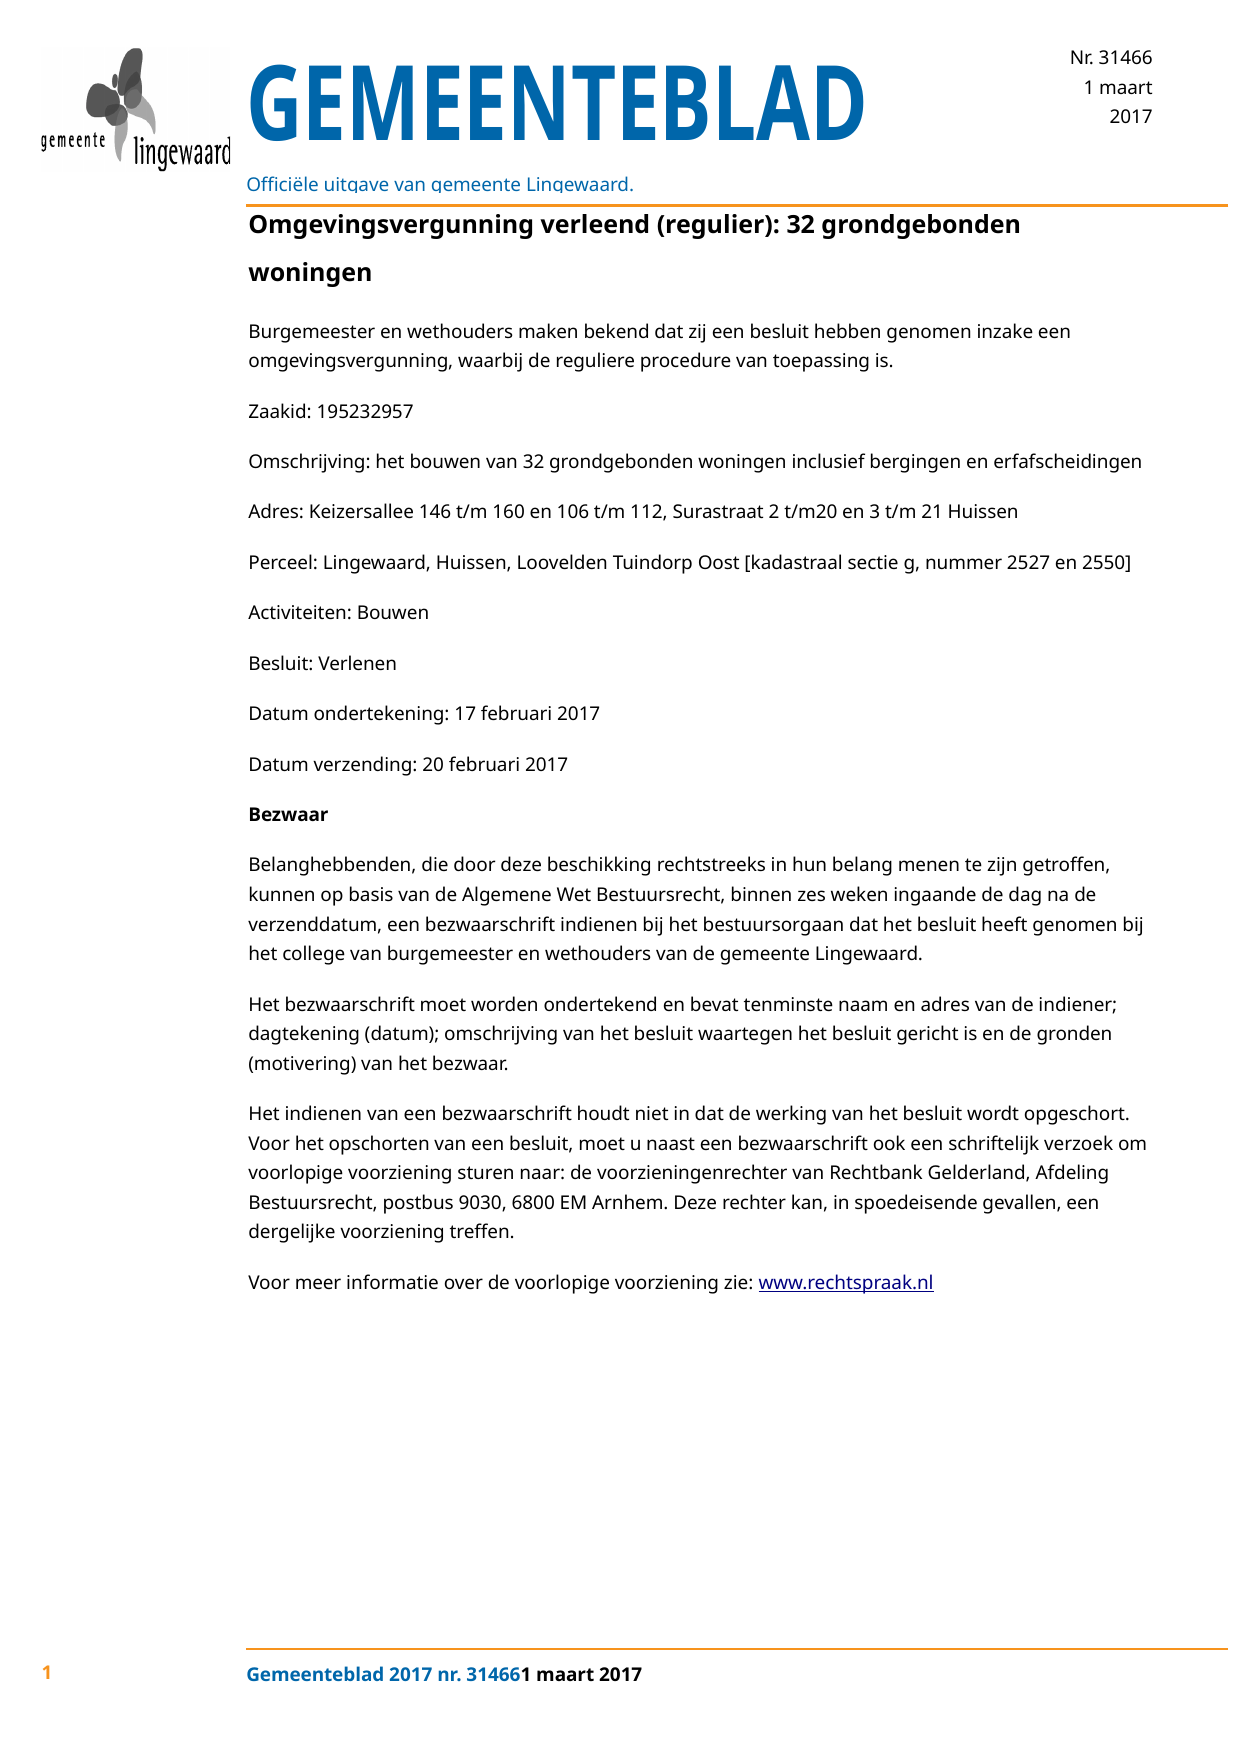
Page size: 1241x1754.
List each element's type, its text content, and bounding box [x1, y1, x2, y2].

text Datum ondertekening: 17 februari 2017 [248, 700, 1152, 726]
text Belanghebbenden, die door deze beschikking rechtstreeks in hun belang menen te zijn getroffen, kunnen op basis van de Algemene Wet Bestuursrecht, binnen zes weken ingaande de dag na de verzenddatum, een bezwaarschrift indienen bij het bestuursorgaan dat het besluit heeft genomen bij het college van burgemeester en wethouders van de gemeente Lingewaard. [248, 852, 1152, 966]
text Activiteiten: Bouwen [248, 599, 1152, 625]
text Het bezwaarschrift moet worden ondertekend en bevat tenminste naam en adres van de indiener; dagtekening (datum); omschrijving van het besluit waartegen het besluit gericht is en de gronden (motivering) van het bezwaar. [248, 991, 1152, 1076]
text Burgemeester en wethouders maken bekend dat zij een besluit hebben genomen inzake een omgevingsvergunning, waarbij de reguliere procedure van toepassing is. [248, 318, 1152, 373]
text Voor meer informatie over de voorlopige voorziening zie: www.rechtspraak.nl [248, 1269, 1152, 1295]
text Het indienen van een bezwaarschrift houdt niet in dat de werking van het besluit wordt opgeschort. Voor het opschorten van een besluit, moet u naast een bezwaarschrift ook een schriftelijk verzoek om voorlopige voorziening sturen naar: de voorzieningenrechter van Rechtbank Gelderland, Afdeling Bestuursrecht, postbus 9030, 6800 EM Arnhem. Deze rechter kan, in spoedeisende gevallen, een dergelijke voorziening treffen. [248, 1100, 1152, 1244]
text Zaakid: 195232957 [248, 398, 1152, 424]
text Perceel: Lingewaard, Huissen, Loovelden Tuindorp Oost [kadastraal sectie g, nummer 2527 en 2550] [248, 549, 1152, 575]
text Besluit: Verlenen [248, 650, 1152, 676]
text Datum verzending: 20 februari 2017 [248, 751, 1152, 777]
text Bezwaar [248, 801, 1152, 827]
text Adres: Keizersallee 146 t/m 160 en 106 t/m 112, Surastraat 2 t/m20 en 3 t/m 21 Huissen [248, 499, 1152, 524]
picture [41, 47, 231, 172]
text Omschrijving: het bouwen van 32 grondgebonden woningen inclusief bergingen en erfafscheidingen [248, 448, 1152, 474]
text Omgevingsvergunning verleend (regulier): 32 grondgebonden woningen [248, 207, 1152, 288]
